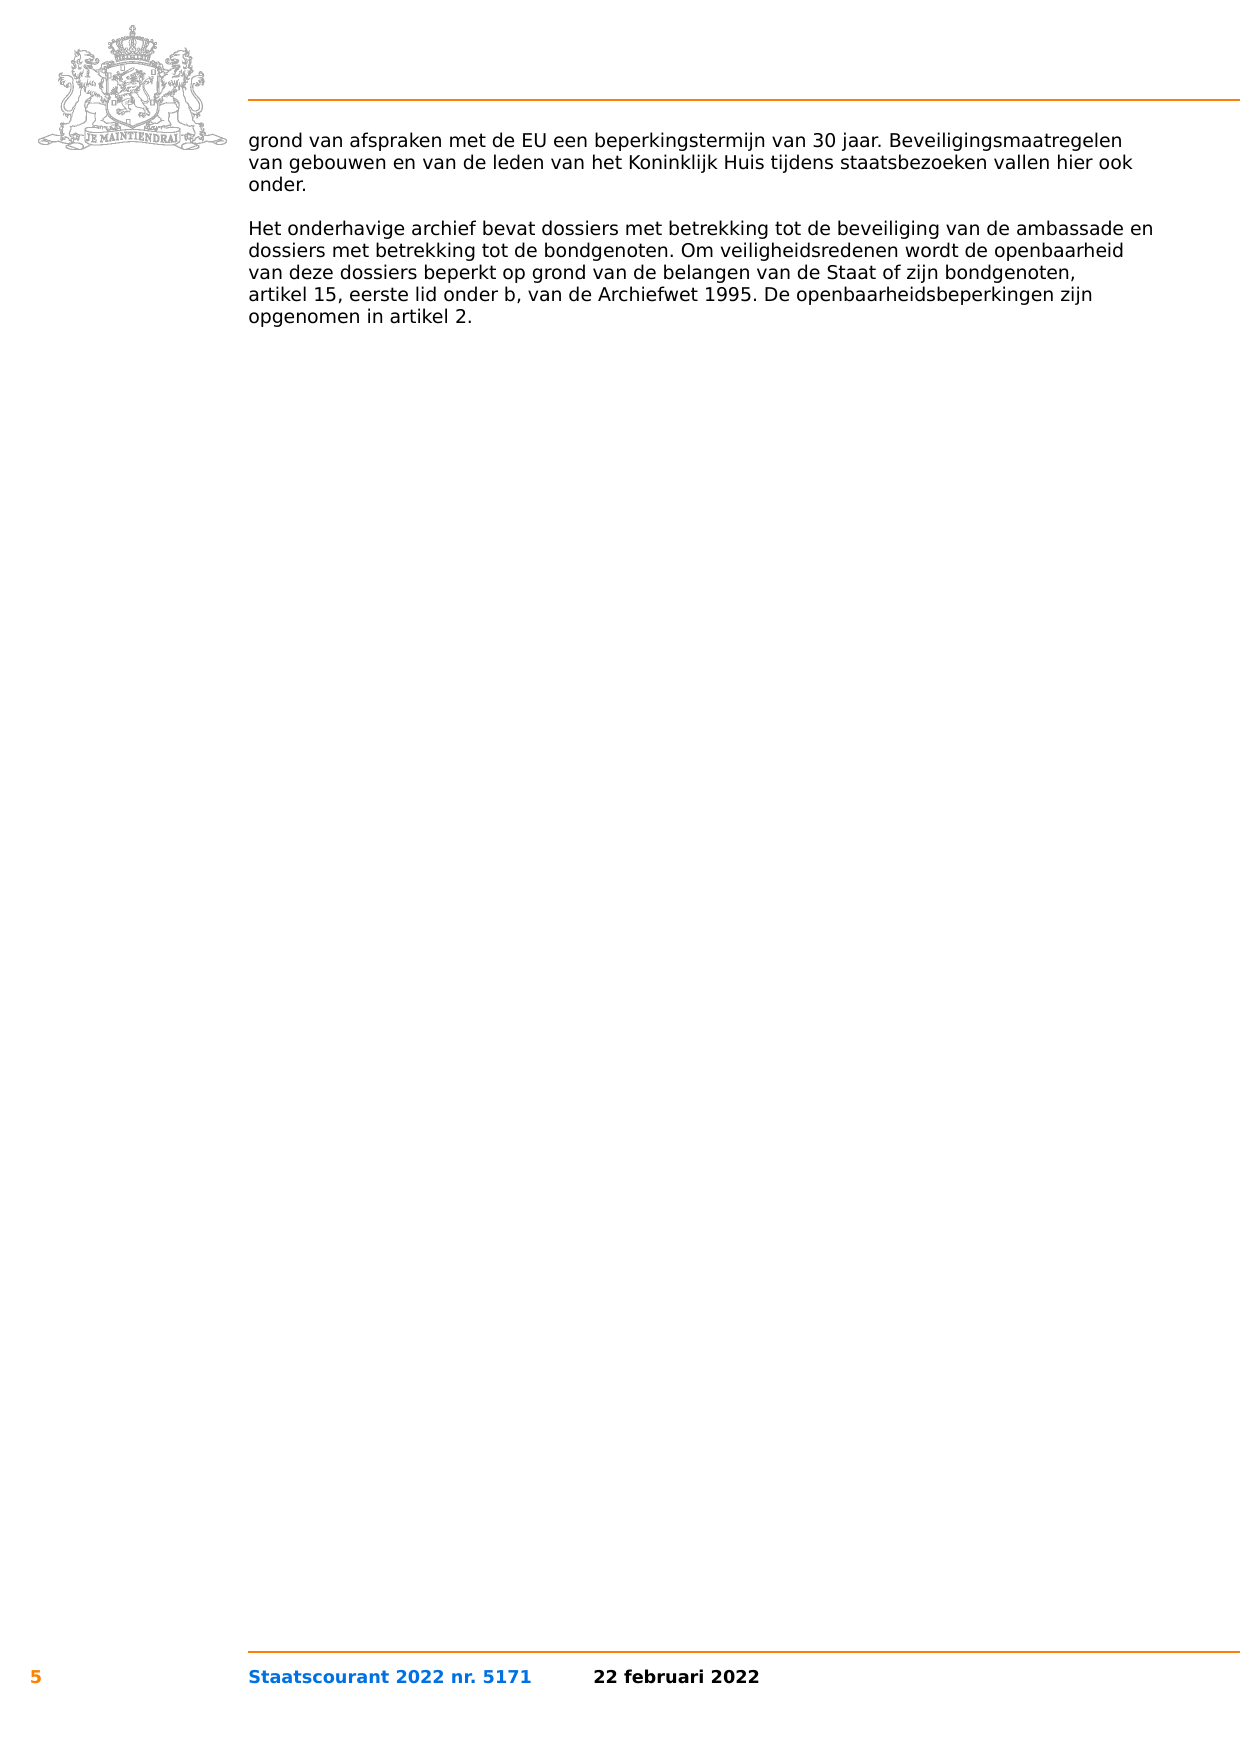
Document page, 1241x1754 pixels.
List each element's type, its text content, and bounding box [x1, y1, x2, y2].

picture [38, 25, 227, 150]
text Het onderhavige archief bevat dossiers met betrekking tot de beveiliging van de ambassade en dossiers met betrekking tot de bondgenoten. Om veiligheidsredenen wordt de openbaarheid van deze dossiers beperkt op grond van de belangen van de Staat of zijn bondgenoten, artikel 15, eerste lid onder b, van de Archiefwet 1995. De openbaarheidsbeperkingen zijn opgenomen in artikel 2. [248, 218, 1163, 328]
text grond van afspraken met de EU een beperkingstermijn van 30 jaar. Beveiligingsmaatregelen van gebouwen en van de leden van het Koninklijk Huis tijdens staatsbezoeken vallen hier ook onder. [248, 130, 1163, 196]
